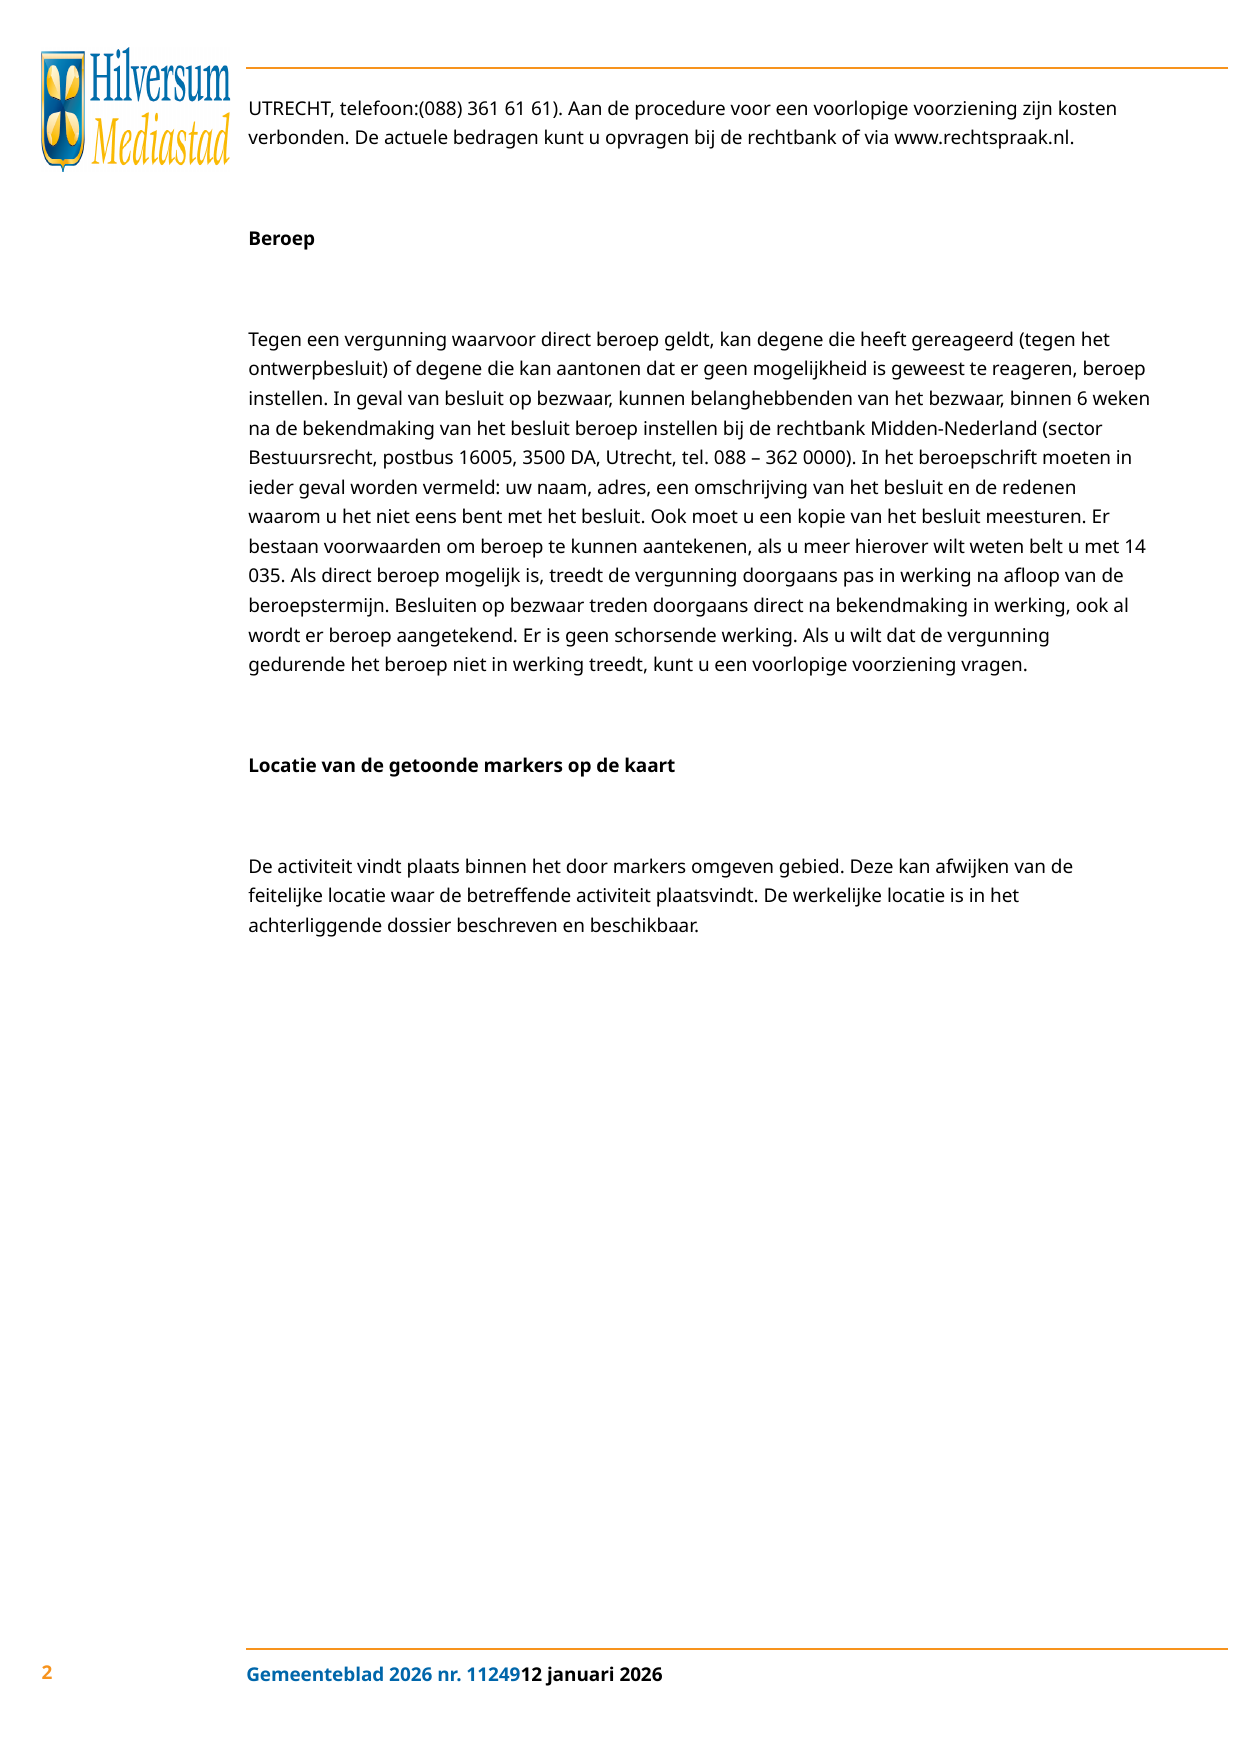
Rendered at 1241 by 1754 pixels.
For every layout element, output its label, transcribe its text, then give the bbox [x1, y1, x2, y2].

text Beroep [248, 225, 1152, 251]
text De activiteit vindt plaats binnen het door markers omgeven gebied. Deze kan afwijken van de feitelijke locatie waar de betreffende activiteit plaatsvindt. De werkelijke locatie is in het achterliggende dossier beschreven en beschikbaar. [248, 853, 1152, 938]
text Tegen een vergunning waarvoor direct beroep geldt, kan degene die heeft gereageerd (tegen het ontwerpbesluit) of degene die kan aantonen dat er geen mogelijkheid is geweest te reageren, beroep instellen. In geval van besluit op bezwaar, kunnen belanghebbenden van het bezwaar, binnen 6 weken na de bekendmaking van het besluit beroep instellen bij de rechtbank Midden-Nederland (sector Bestuursrecht, postbus 16005, 3500 DA, Utrecht, tel. 088 – 362 0000). In het beroepschrift moeten in ieder geval worden vermeld: uw naam, adres, een omschrijving van het besluit en de redenen waarom u het niet eens bent met het besluit. Ook moet u een kopie van het besluit meesturen. Er bestaan voorwaarden om beroep te kunnen aantekenen, als u meer hierover wilt weten belt u met 14 035. Als direct beroep mogelijk is, treedt de vergunning doorgaans pas in werking na afloop van de beroepstermijn. Besluiten op bezwaar treden doorgaans direct na bekendmaking in werking, ook al wordt er beroep aangetekend. Er is geen schorsende werking. Als u wilt dat de vergunning gedurende het beroep niet in werking treedt, kunt u een voorlopige voorziening vragen. [248, 326, 1152, 677]
picture [41, 47, 231, 172]
text UTRECHT, telefoon:(088) 361 61 61). Aan de procedure voor een voorlopige voorziening zijn kosten verbonden. De actuele bedragen kunt u opvragen bij de rechtbank of via www.rechtspraak.nl. [248, 95, 1152, 150]
text Locatie van de getoonde markers op de kaart [248, 752, 1152, 778]
